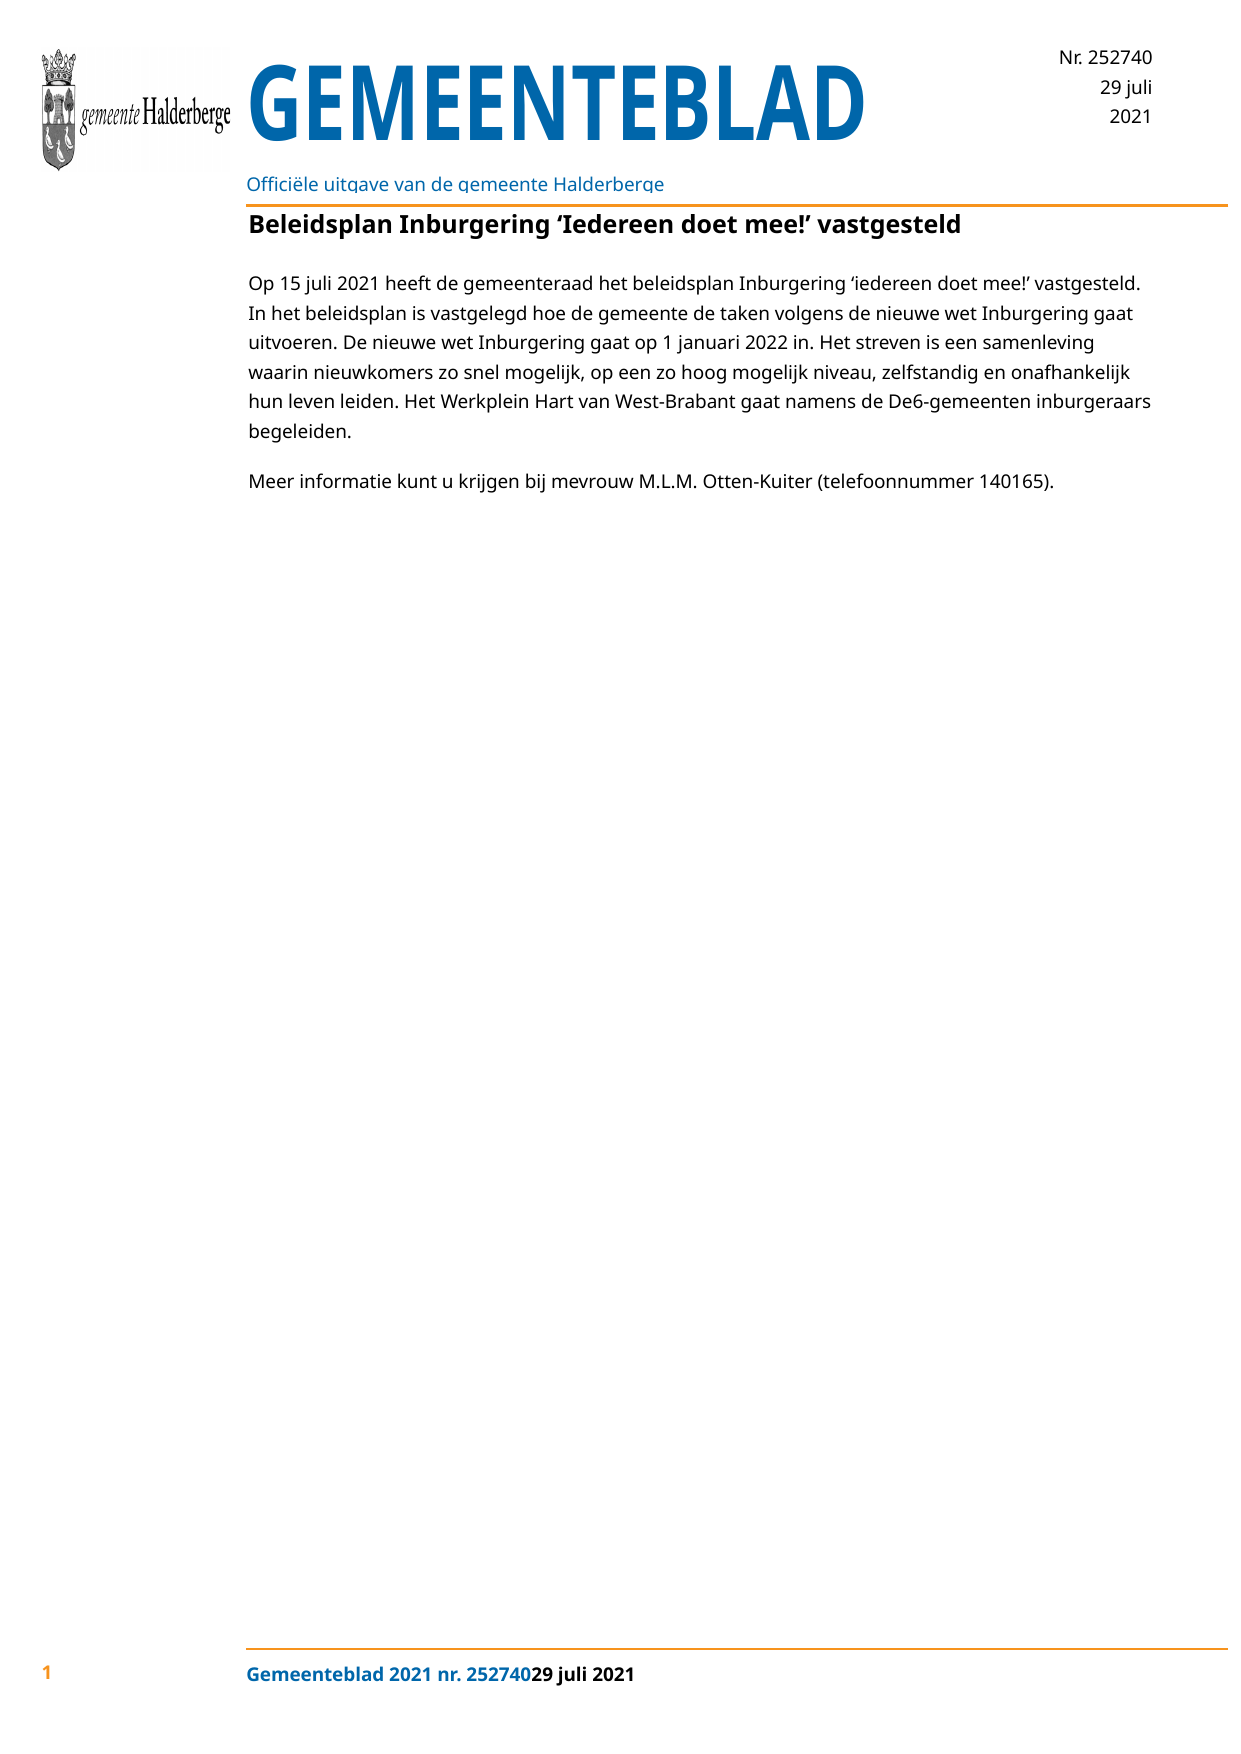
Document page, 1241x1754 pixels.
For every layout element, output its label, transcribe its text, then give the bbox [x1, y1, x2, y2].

picture [41, 47, 231, 172]
text Beleidsplan Inburgering ‘Iedereen doet mee!’ vastgesteld [248, 207, 1152, 241]
text Meer informatie kunt u krijgen bij mevrouw M.L.M. Otten-Kuiter (telefoonnummer 140165). [248, 469, 1152, 494]
text Op 15 juli 2021 heeft de gemeenteraad het beleidsplan Inburgering ‘iedereen doet mee!’ vastgesteld. In het beleidsplan is vastgelegd hoe de gemeente de taken volgens de nieuwe wet Inburgering gaat uitvoeren. De nieuwe wet Inburgering gaat op 1 januari 2022 in. Het streven is een samenleving waarin nieuwkomers zo snel mogelijk, op een zo hoog mogelijk niveau, zelfstandig en onafhankelijk hun leven leiden. Het Werkplein Hart van West-Brabant gaat namens de De6-gemeenten inburgeraars begeleiden. [248, 270, 1152, 444]
